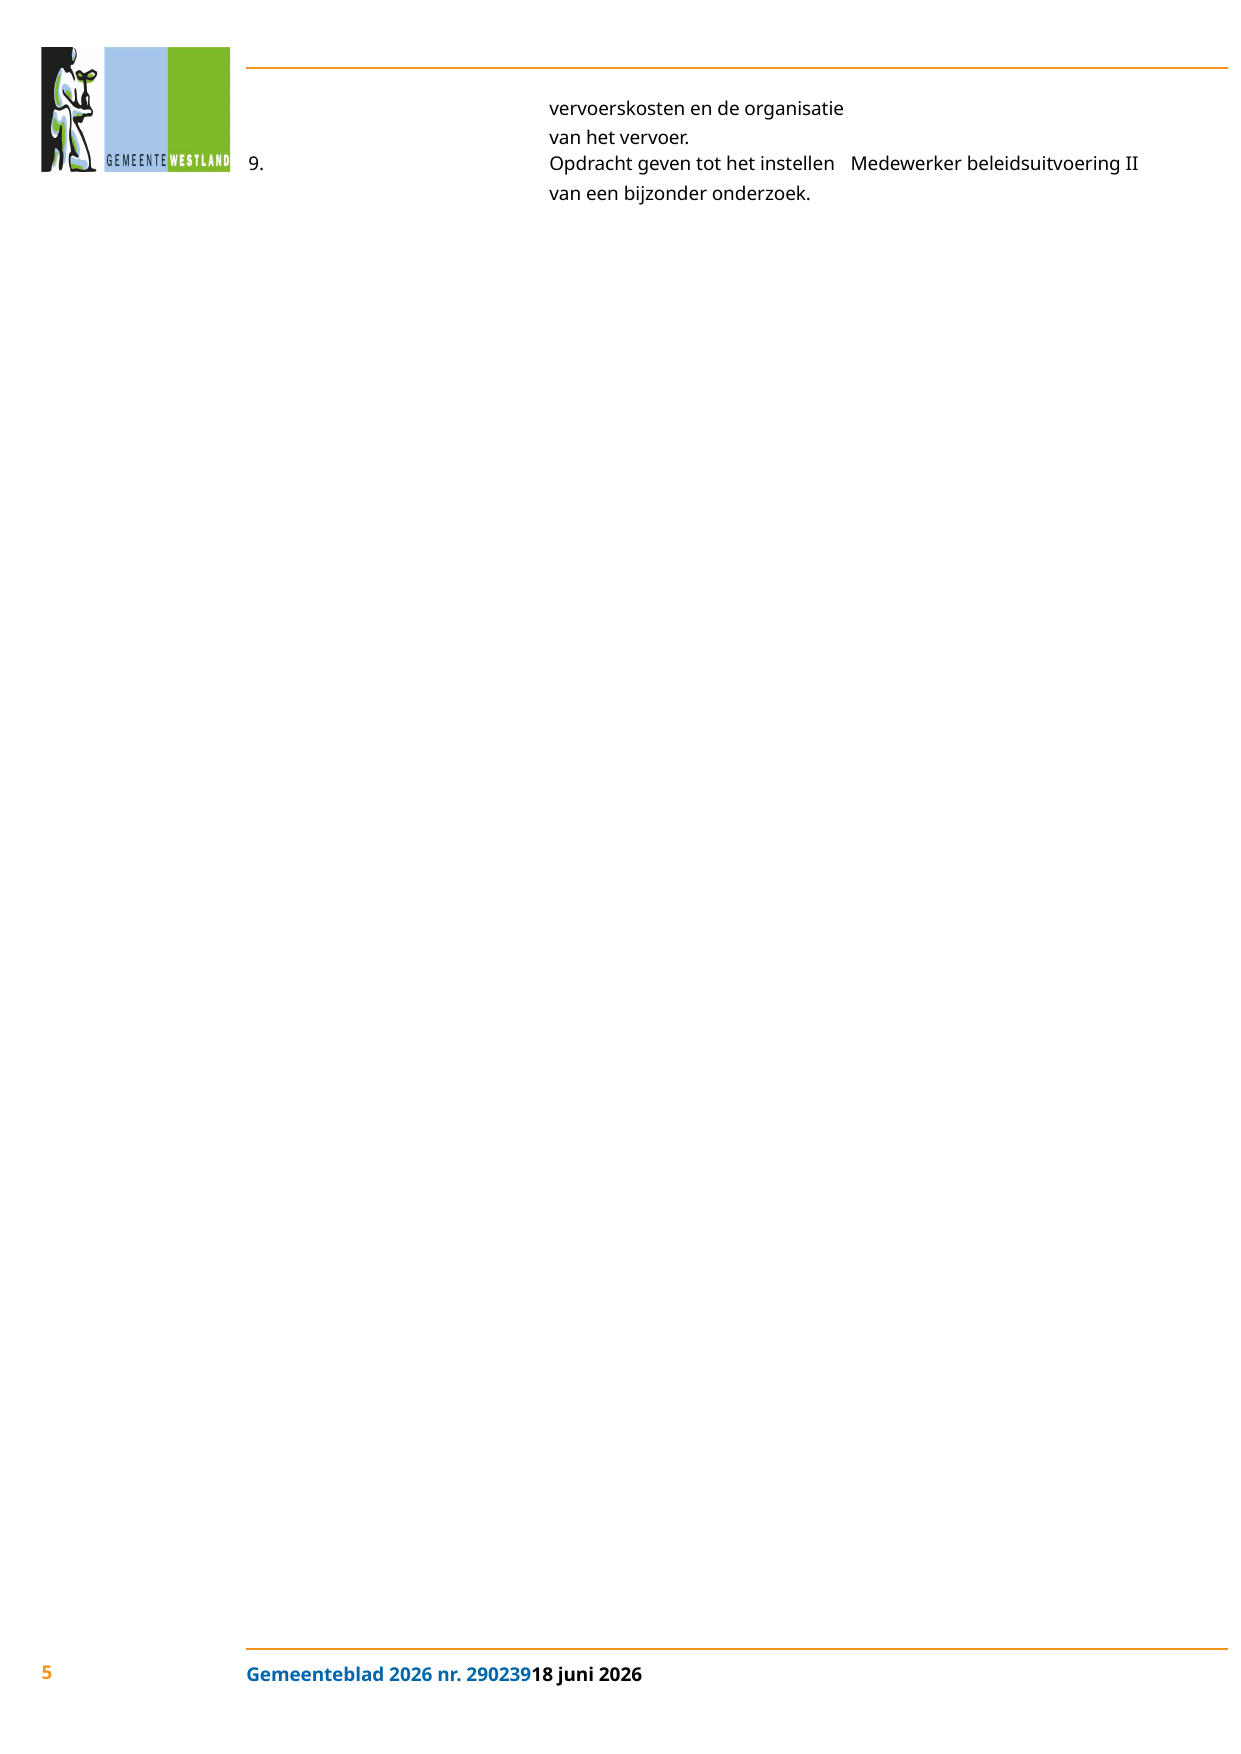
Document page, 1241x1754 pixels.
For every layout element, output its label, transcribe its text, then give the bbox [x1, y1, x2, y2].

table_cell [248, 95, 549, 150]
table_cell [850, 95, 1152, 150]
table_cell Opdracht geven tot het instellen van een bijzonder onderzoek. [549, 150, 850, 205]
table_cell vervoerskosten en de organisatie van het vervoer. [549, 95, 850, 150]
picture [41, 47, 231, 172]
table_cell Medewerker beleidsuitvoering II [850, 150, 1152, 205]
table_cell 9. [248, 150, 549, 205]
